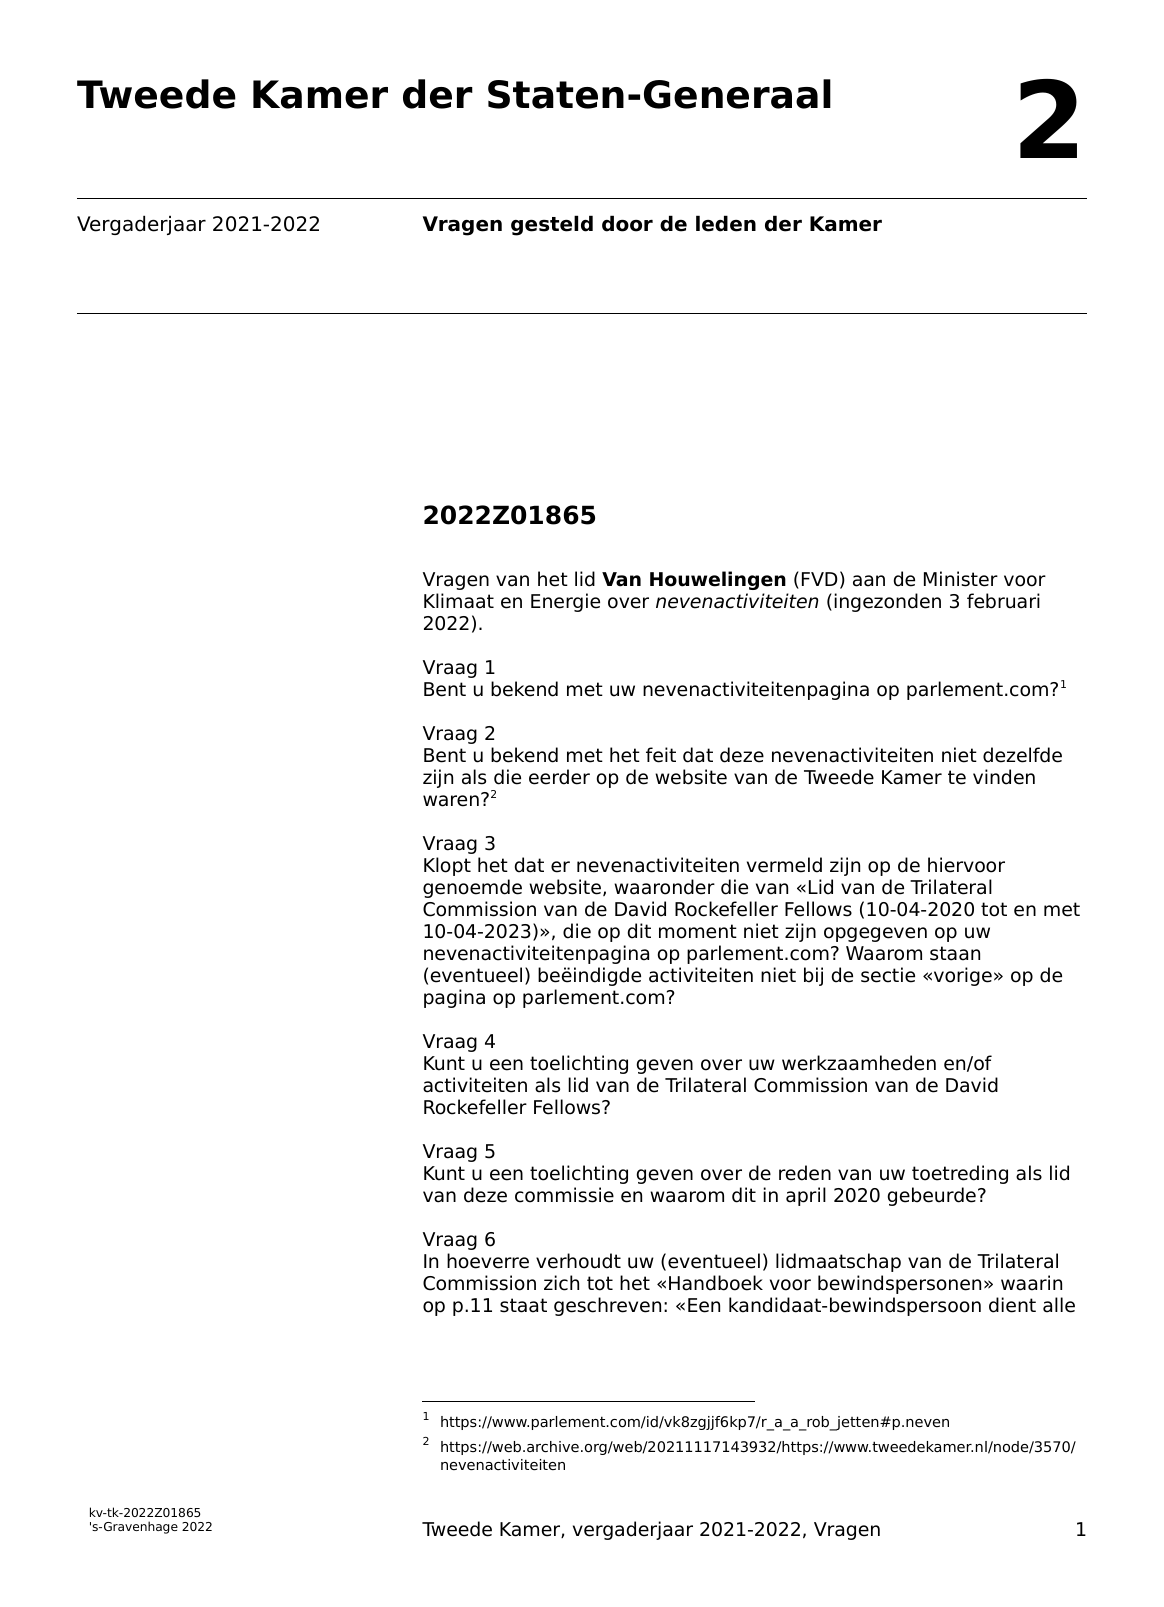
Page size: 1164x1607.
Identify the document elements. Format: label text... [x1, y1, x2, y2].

text Bent u bekend met het feit dat deze nevenactiviteiten niet dezelfde zijn als die eerder op de website van de Tweede Kamer te vinden waren? [422, 745, 1087, 811]
text Vraag 2 [422, 723, 1087, 745]
text Kunt u een toelichting geven over de reden van uw toetreding als lid van deze commissie en waarom dit in april 2020 gebeurde? [422, 1163, 1087, 1207]
text kv-tk-2022Z01865 [88, 1506, 323, 1520]
text Vraag 6 [422, 1229, 1087, 1251]
text 's-Gravenhage 2022 [88, 1520, 323, 1534]
table_cell Vragen gesteld door de leden der Kamer [422, 199, 1087, 313]
table_header 2 [886, 59, 1087, 198]
table_header Tweede Kamer der Staten-Generaal [77, 59, 886, 198]
table_cell Vergaderjaar 2021-2022 [77, 199, 422, 313]
text Vraag 5 [422, 1141, 1087, 1163]
text https://web.archive.org/web/20211117143932/https://www.tweedekamer.nl/node/3570/nevenactiviteiten [422, 1435, 1087, 1474]
text Vraag 3 [422, 833, 1087, 855]
text Bent u bekend met uw nevenactiviteitenpagina op parlement.com? [422, 679, 1087, 701]
text https://www.parlement.com/id/vk8zgjjf6kp7/r_a_a_rob_jetten#p.neven [422, 1410, 1087, 1432]
text Vraag 4 [422, 1031, 1087, 1053]
text Kunt u een toelichting geven over uw werkzaamheden en/of activiteiten als lid van de Trilateral Commission van de David Rockefeller Fellows? [422, 1053, 1087, 1119]
text In hoeverre verhoudt uw (eventueel) lidmaatschap van de Trilateral Commission zich tot het «Handboek voor bewindspersonen» waarin op p.11 staat geschreven: «Een kandidaat-bewindspersoon dient alle [422, 1251, 1087, 1317]
text Klopt het dat er nevenactiviteiten vermeld zijn op de hiervoor genoemde website, waaronder die van «Lid van de Trilateral Commission van de David Rockefeller Fellows (10-04-2020 tot en met 10-04-2023)», die op dit moment niet zijn opgegeven op uw nevenactiviteitenpagina op parlement.com? Waarom staan (eventueel) beëindigde activiteiten niet bij de sectie «vorige» op de pagina op parlement.com? [422, 855, 1087, 1009]
text Vragen van het lid Van Houwelingen (FVD) aan de Minister voor Klimaat en Energie over nevenactiviteiten (ingezonden 3 februari 2022). [422, 569, 1087, 635]
text 2022Z01865 [422, 501, 1087, 531]
text Vraag 1 [422, 657, 1087, 679]
